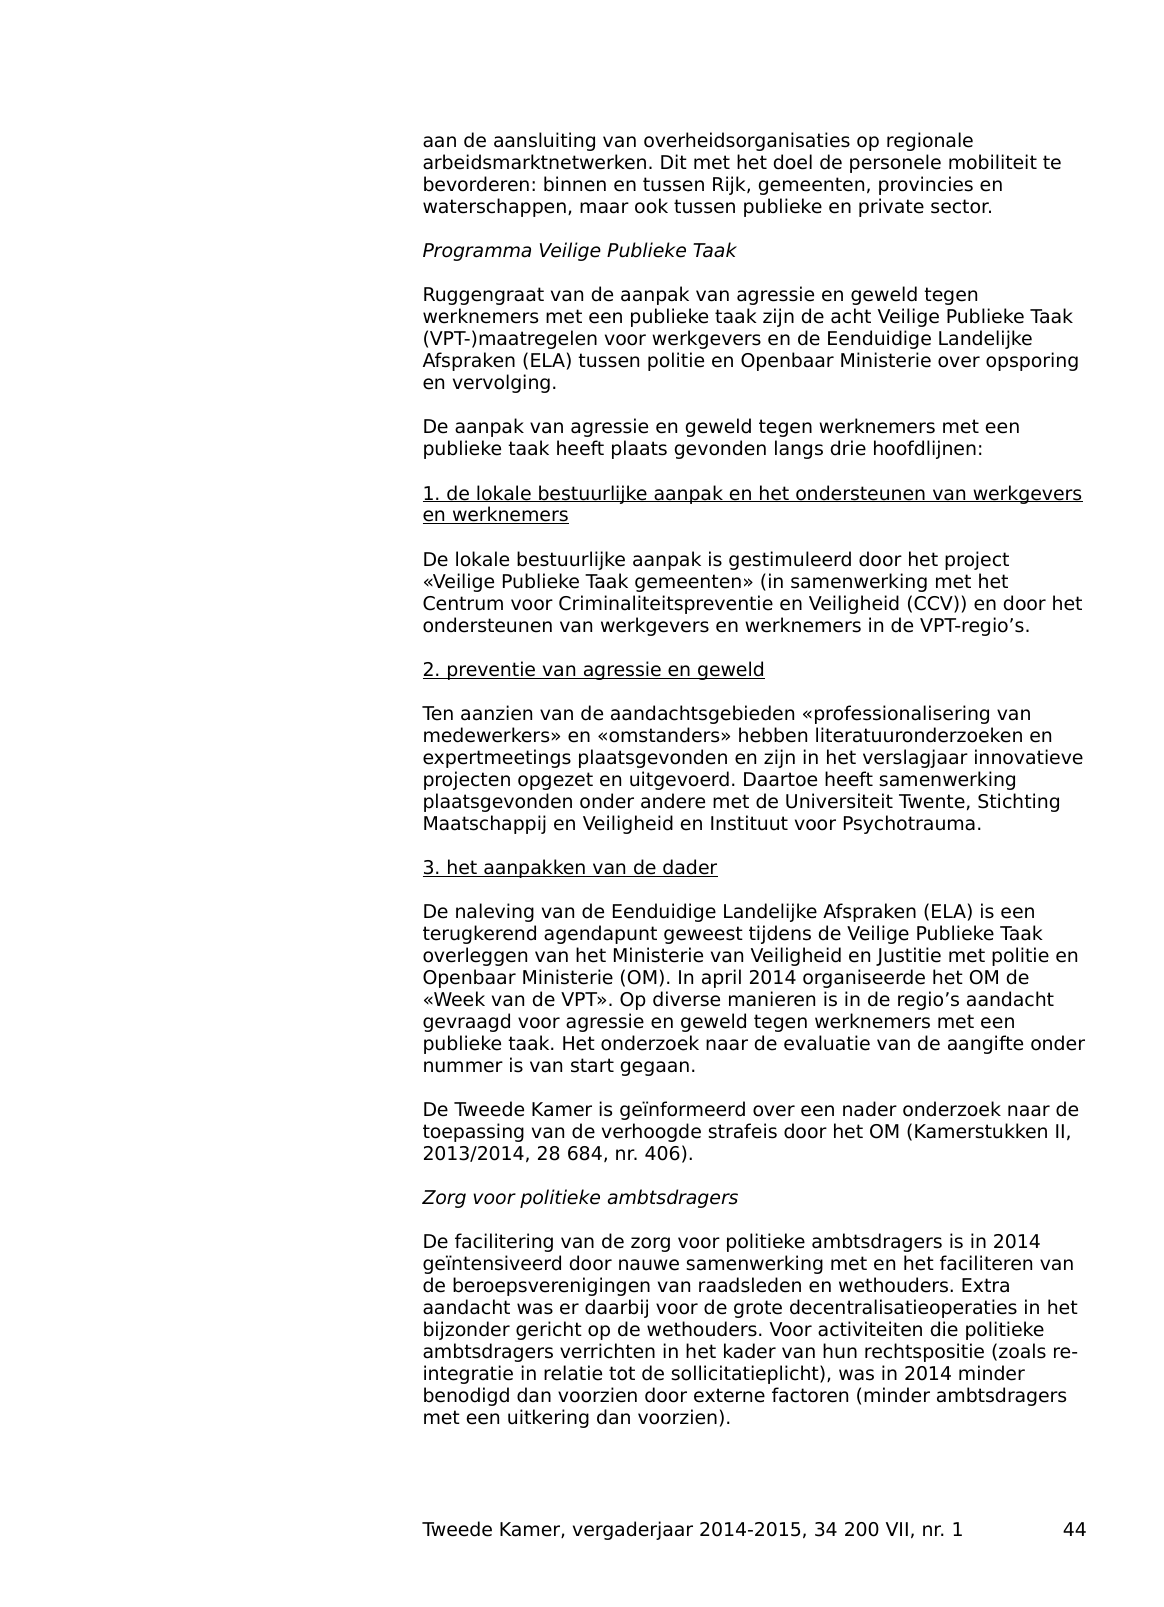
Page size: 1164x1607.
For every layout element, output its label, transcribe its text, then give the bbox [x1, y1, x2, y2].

subtitle Programma Veilige Publieke Taak [422, 240, 1087, 262]
subtitle 1. de lokale bestuurlijke aanpak en het ondersteunen van werkgevers en werknemers [422, 482, 1087, 526]
text De facilitering van de zorg voor politieke ambtsdragers is in 2014 geïntensiveerd door nauwe samenwerking met en het faciliteren van de beroepsverenigingen van raadsleden en wethouders. Extra aandacht was er daarbij voor de grote decentralisatieoperaties in het bijzonder gericht op de wethouders. Voor activiteiten die politieke ambtsdragers verrichten in het kader van hun rechtspositie (zoals re-integratie in relatie tot de sollicitatieplicht), was in 2014 minder benodigd dan voorzien door externe factoren (minder ambtsdragers met een uitkering dan voorzien). [422, 1231, 1087, 1429]
text aan de aansluiting van overheidsorganisaties op regionale arbeidsmarktnetwerken. Dit met het doel de personele mobiliteit te bevorderen: binnen en tussen Rijk, gemeenten, provincies en waterschappen, maar ook tussen publieke en private sector. [422, 130, 1087, 218]
subtitle 3. het aanpakken van de dader [422, 857, 1087, 879]
text De naleving van de Eenduidige Landelijke Afspraken (ELA) is een terugkerend agendapunt geweest tijdens de Veilige Publieke Taak overleggen van het Ministerie van Veiligheid en Justitie met politie en Openbaar Ministerie (OM). In april 2014 organiseerde het OM de «Week van de VPT». Op diverse manieren is in de regio’s aandacht gevraagd voor agressie en geweld tegen werknemers met een publieke taak. Het onderzoek naar de evaluatie van de aangifte onder nummer is van start gegaan. [422, 901, 1087, 1077]
text De aanpak van agressie en geweld tegen werknemers met een publieke taak heeft plaats gevonden langs drie hoofdlijnen: [422, 416, 1087, 460]
text Ten aanzien van de aandachtsgebieden «professionalisering van medewerkers» en «omstanders» hebben literatuuronderzoeken en expertmeetings plaatsgevonden en zijn in het verslagjaar innovatieve projecten opgezet en uitgevoerd. Daartoe heeft samenwerking plaatsgevonden onder andere met de Universiteit Twente, Stichting Maatschappij en Veiligheid en Instituut voor Psychotrauma. [422, 703, 1087, 835]
text De Tweede Kamer is geïnformeerd over een nader onderzoek naar de toepassing van de verhoogde strafeis door het OM (Kamerstukken II, 2013/2014, 28 684, nr. 406). [422, 1099, 1087, 1165]
subtitle 2. preventie van agressie en geweld [422, 659, 1087, 681]
text De lokale bestuurlijke aanpak is gestimuleerd door het project «Veilige Publieke Taak gemeenten» (in samenwerking met het Centrum voor Criminaliteitspreventie en Veiligheid (CCV)) en door het ondersteunen van werkgevers en werknemers in de VPT-regio’s. [422, 548, 1087, 636]
subtitle Zorg voor politieke ambtsdragers [422, 1187, 1087, 1209]
text Ruggengraat van de aanpak van agressie en geweld tegen werknemers met een publieke taak zijn de acht Veilige Publieke Taak (VPT-)maatregelen voor werkgevers en de Eenduidige Landelijke Afspraken (ELA) tussen politie en Openbaar Ministerie over opsporing en vervolging. [422, 284, 1087, 394]
